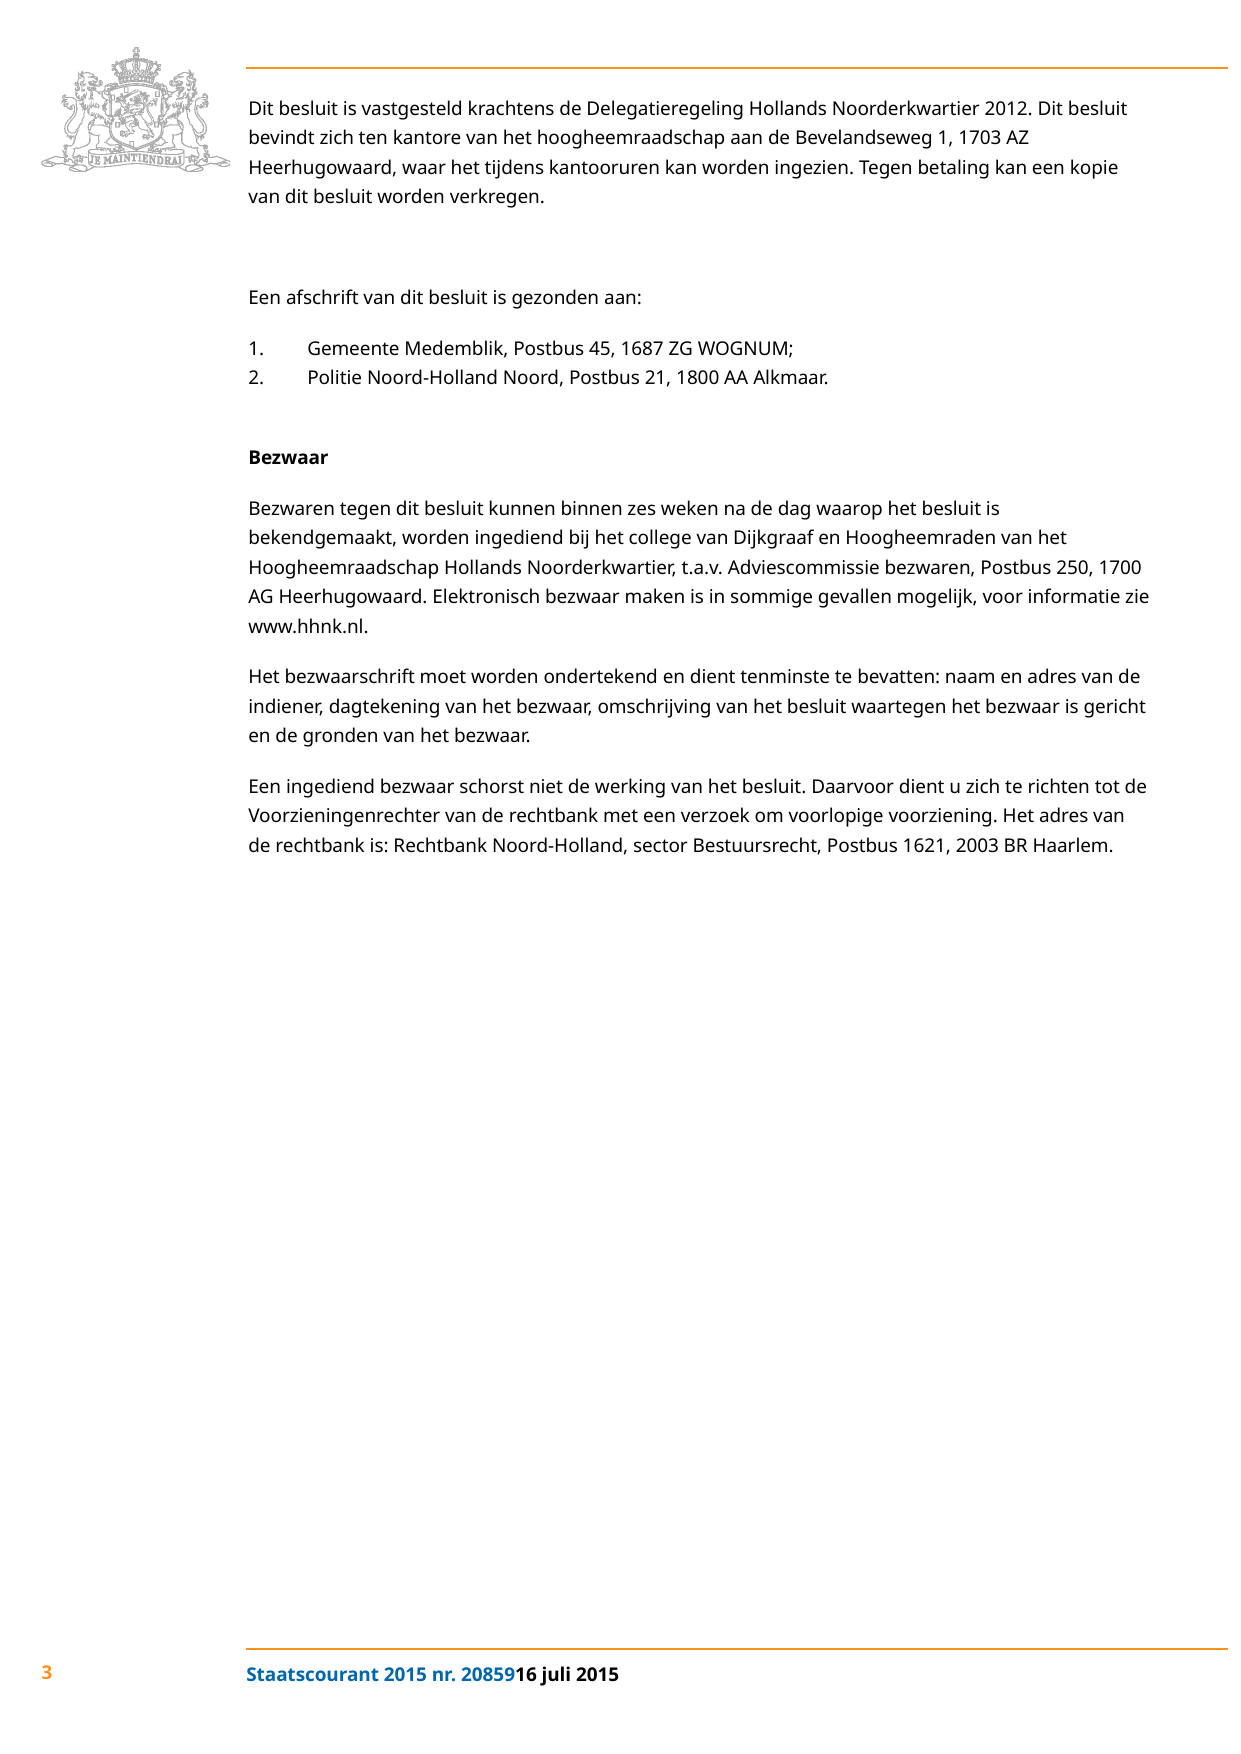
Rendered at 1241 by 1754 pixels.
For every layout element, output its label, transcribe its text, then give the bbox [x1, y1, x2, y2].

text Dit besluit is vastgesteld krachtens de Delegatieregeling Hollands Noorderkwartier 2012. Dit besluit bevindt zich ten kantore van het hoogheemraadschap aan de Bevelandseweg 1, 1703 AZ Heerhugowaard, waar het tijdens kantooruren kan worden ingezien. Tegen betaling kan een kopie van dit besluit worden verkregen. [248, 95, 1152, 209]
picture [41, 47, 231, 172]
list Politie Noord-Holland Noord, Postbus 21, 1800 AA Alkmaar. [248, 364, 1152, 390]
list Gemeente Medemblik, Postbus 45, 1687 ZG WOGNUM; [248, 335, 1152, 361]
text Het bezwaarschrift moet worden ondertekend en dient tenminste te bevatten: naam en adres van de indiener, dagtekening van het bezwaar, omschrijving van het besluit waartegen het bezwaar is gericht en de gronden van het bezwaar. [248, 663, 1152, 748]
text Een afschrift van dit besluit is gezonden aan: [248, 284, 1152, 310]
text Een ingediend bezwaar schorst niet de werking van het besluit. Daarvoor dient u zich te richten tot de Voorzieningenrechter van de rechtbank met een verzoek om voorlopige voorziening. Het adres van de rechtbank is: Rechtbank Noord-Holland, sector Bestuursrecht, Postbus 1621, 2003 BR Haarlem. [248, 773, 1152, 858]
text Bezwaren tegen dit besluit kunnen binnen zes weken na de dag waarop het besluit is bekendgemaakt, worden ingediend bij het college van Dijkgraaf en Hoogheemraden van het Hoogheemraadschap Hollands Noorderkwartier, t.a.v. Adviescommissie bezwaren, Postbus 250, 1700 AG Heerhugowaard. Elektronisch bezwaar maken is in sommige gevallen mogelijk, voor informatie zie www.hhnk.nl. [248, 495, 1152, 639]
text Bezwaar [248, 444, 1152, 470]
